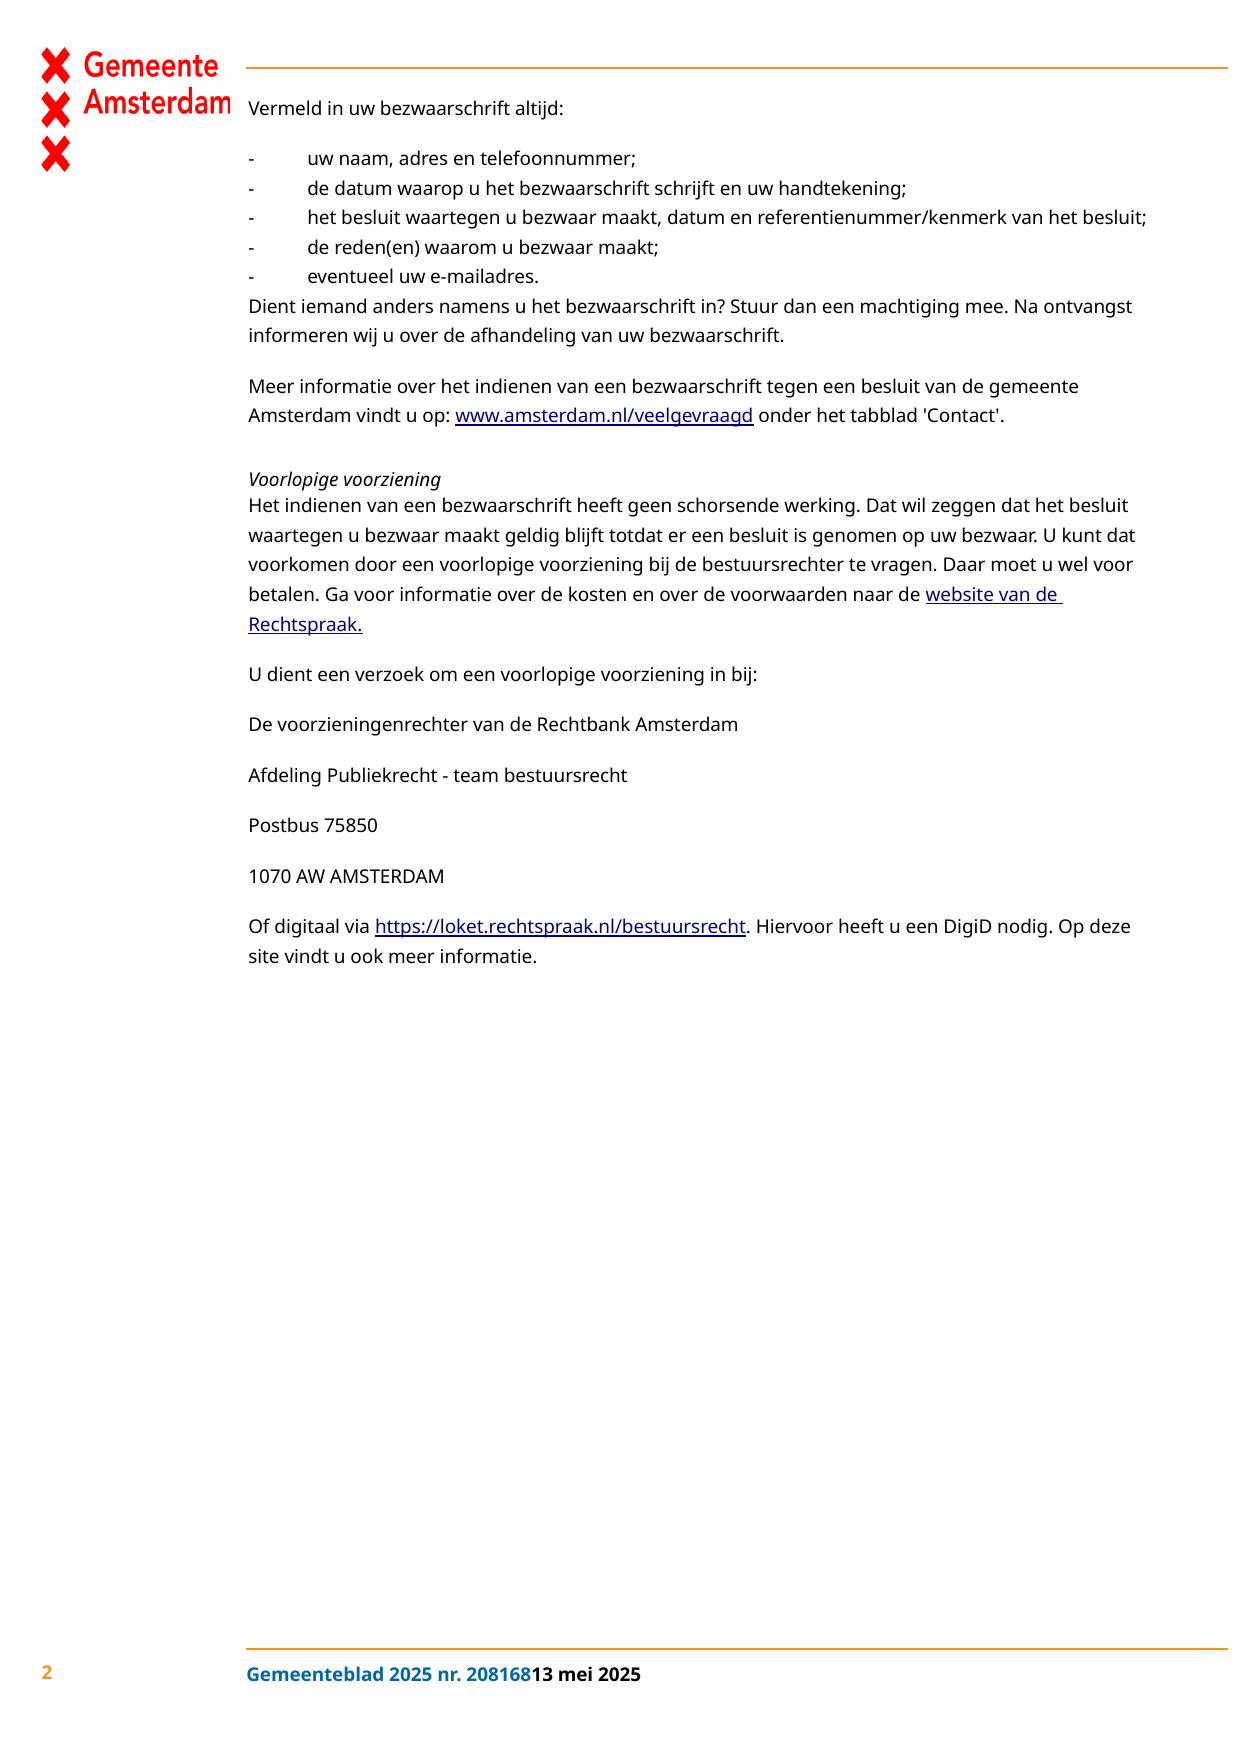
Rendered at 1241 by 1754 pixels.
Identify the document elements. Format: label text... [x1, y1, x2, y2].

text Afdeling Publiekrecht - team bestuursrecht [248, 762, 1152, 788]
list uw naam, adres en telefoonnummer; [248, 145, 1152, 171]
text Voorlopige voorziening [248, 467, 1152, 492]
text Of digitaal via https://loket.rechtspraak.nl/bestuursrecht. Hiervoor heeft u een DigiD nodig. Op deze site vindt u ook meer informatie. [248, 913, 1152, 968]
text Meer informatie over het indienen van een bezwaarschrift tegen een besluit van de gemeente Amsterdam vindt u op: www.amsterdam.nl/veelgevraagd onder het tabblad 'Contact'. [248, 373, 1152, 428]
text Vermeld in uw bezwaarschrift altijd: [248, 95, 1152, 121]
list de datum waarop u het bezwaarschrift schrijft en uw handtekening; [248, 175, 1152, 201]
list het besluit waartegen u bezwaar maakt, datum en referentienummer/kenmerk van het besluit; [248, 204, 1152, 230]
text Dient iemand anders namens u het bezwaarschrift in? Stuur dan een machtiging mee. Na ontvangst informeren wij u over de afhandeling van uw bezwaarschrift. [248, 293, 1152, 348]
picture [41, 47, 231, 172]
text De voorzieningenrechter van de Rechtbank Amsterdam [248, 712, 1152, 737]
text U dient een verzoek om een voorlopige voorziening in bij: [248, 661, 1152, 687]
text Postbus 75850 [248, 812, 1152, 838]
list de reden(en) waarom u bezwaar maakt; [248, 234, 1152, 260]
text Het indienen van een bezwaarschrift heeft geen schorsende werking. Dat wil zeggen dat het besluit waartegen u bezwaar maakt geldig blijft totdat er een besluit is genomen op uw bezwaar. U kunt dat voorkomen door een voorlopige voorziening bij de bestuursrechter te vragen. Daar moet u wel voor betalen. Ga voor informatie over de kosten en over de voorwaarden naar de website van de Rechtspraak. [248, 492, 1152, 636]
text 1070 AW AMSTERDAM [248, 863, 1152, 888]
list eventueel uw e-mailadres. [248, 263, 1152, 289]
